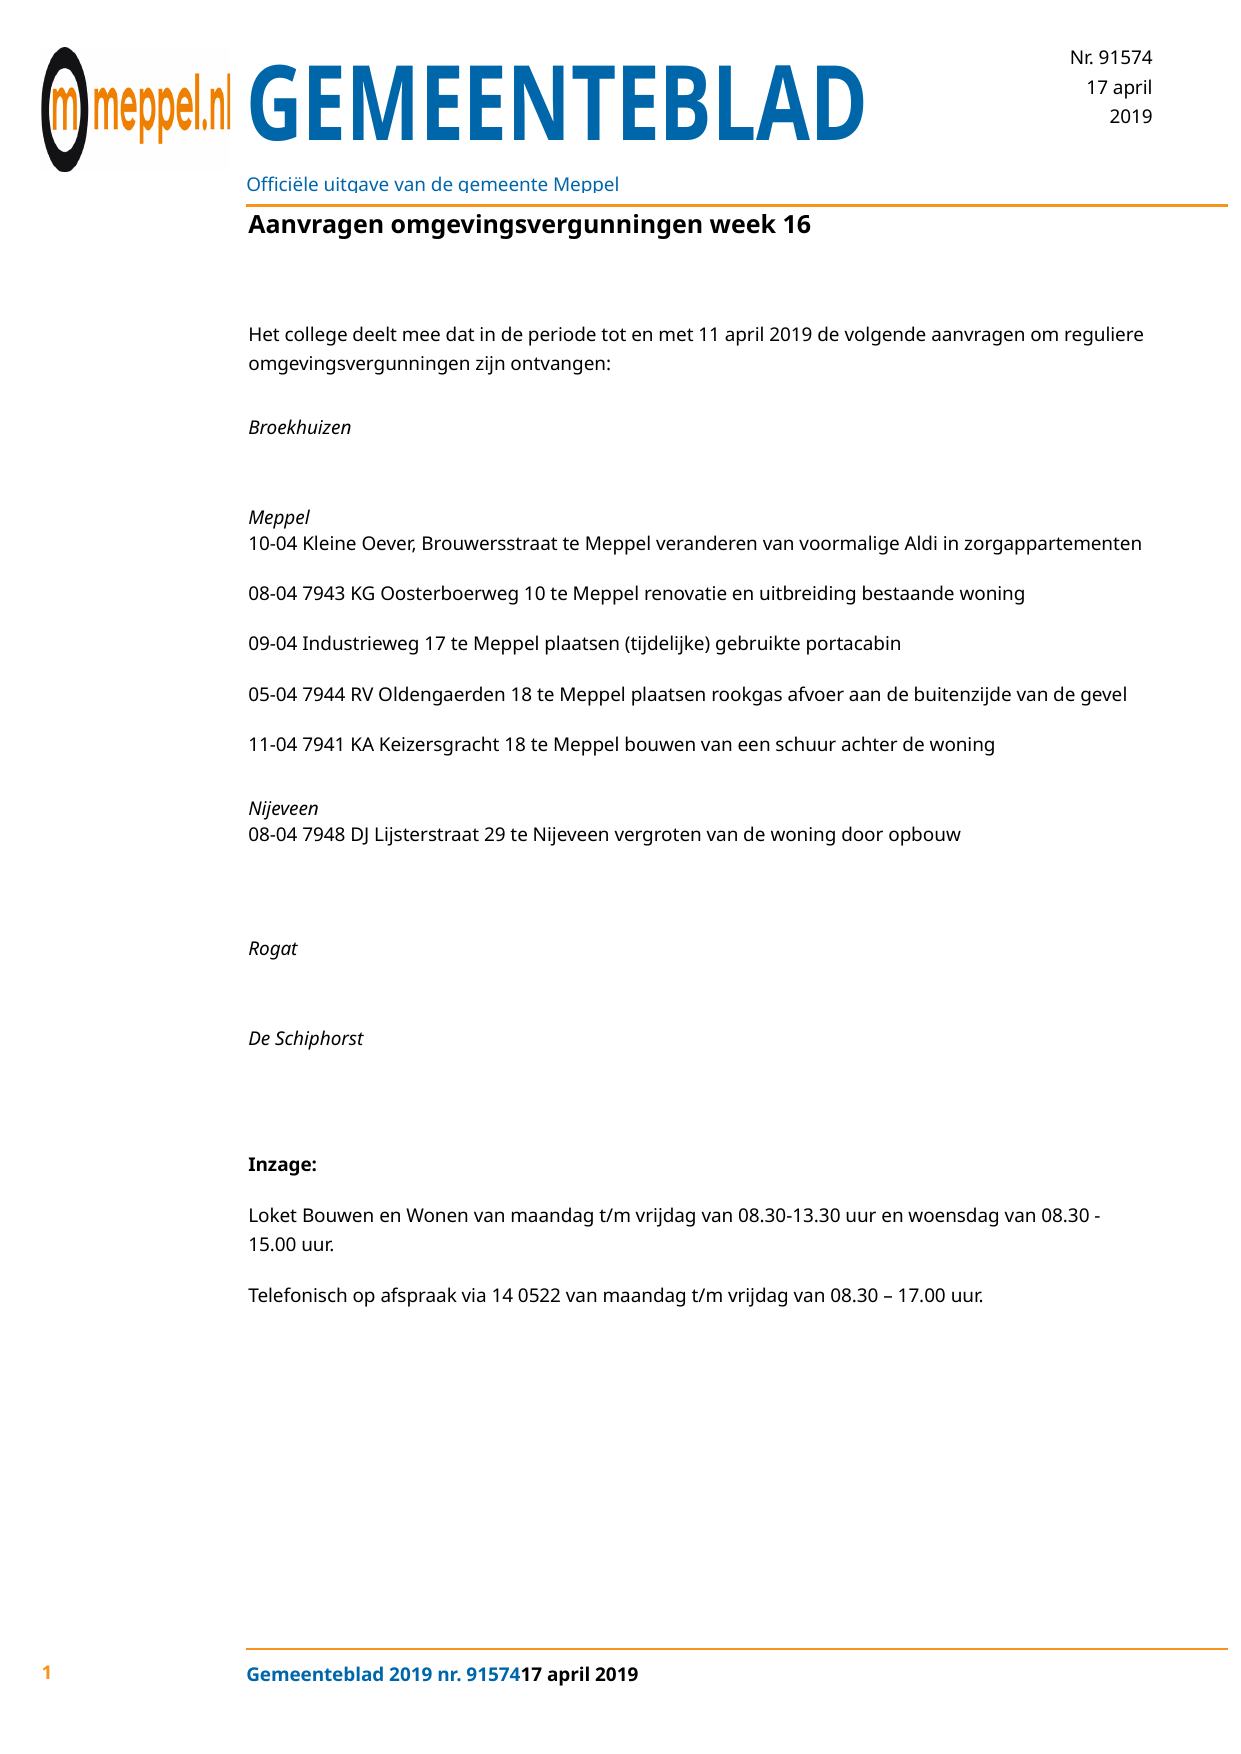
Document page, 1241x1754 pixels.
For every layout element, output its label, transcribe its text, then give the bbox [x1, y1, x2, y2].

text 08-04 7948 DJ Lijsterstraat 29 te Nijeveen vergroten van de woning door opbouw [248, 821, 1152, 847]
text 09-04 Industrieweg 17 te Meppel plaatsen (tijdelijke) gebruikte portacabin [248, 631, 1152, 656]
text 08-04 7943 KG Oosterboerweg 10 te Meppel renovatie en uitbreiding bestaande woning [248, 580, 1152, 606]
text 11-04 7941 KA Keizersgracht 18 te Meppel bouwen van een schuur achter de woning [248, 731, 1152, 757]
text Rogat [248, 935, 1152, 961]
text Broekhuizen [248, 414, 1152, 440]
text 05-04 7944 RV Oldengaerden 18 te Meppel plaatsen rookgas afvoer aan de buitenzijde van de gevel [248, 681, 1152, 707]
text De Schiphorst [248, 1025, 1152, 1051]
text Telefonisch op afspraak via 14 0522 van maandag t/m vrijdag van 08.30 – 17.00 uur. [248, 1282, 1152, 1308]
text Meppel [248, 504, 1152, 530]
text Loket Bouwen en Wonen van maandag t/m vrijdag van 08.30-13.30 uur en woensdag van 08.30 - 15.00 uur. [248, 1202, 1152, 1257]
text 10-04 Kleine Oever, Brouwersstraat te Meppel veranderen van voormalige Aldi in zorgappartementen [248, 530, 1152, 555]
text Inzage: [248, 1152, 1152, 1177]
picture [41, 47, 231, 172]
text Aanvragen omgevingsvergunningen week 16 [248, 207, 1152, 241]
text Nijeveen [248, 795, 1152, 821]
text Het college deelt mee dat in de periode tot en met 11 april 2019 de volgende aanvragen om reguliere omgevingsvergunningen zijn ontvangen: [248, 321, 1152, 376]
